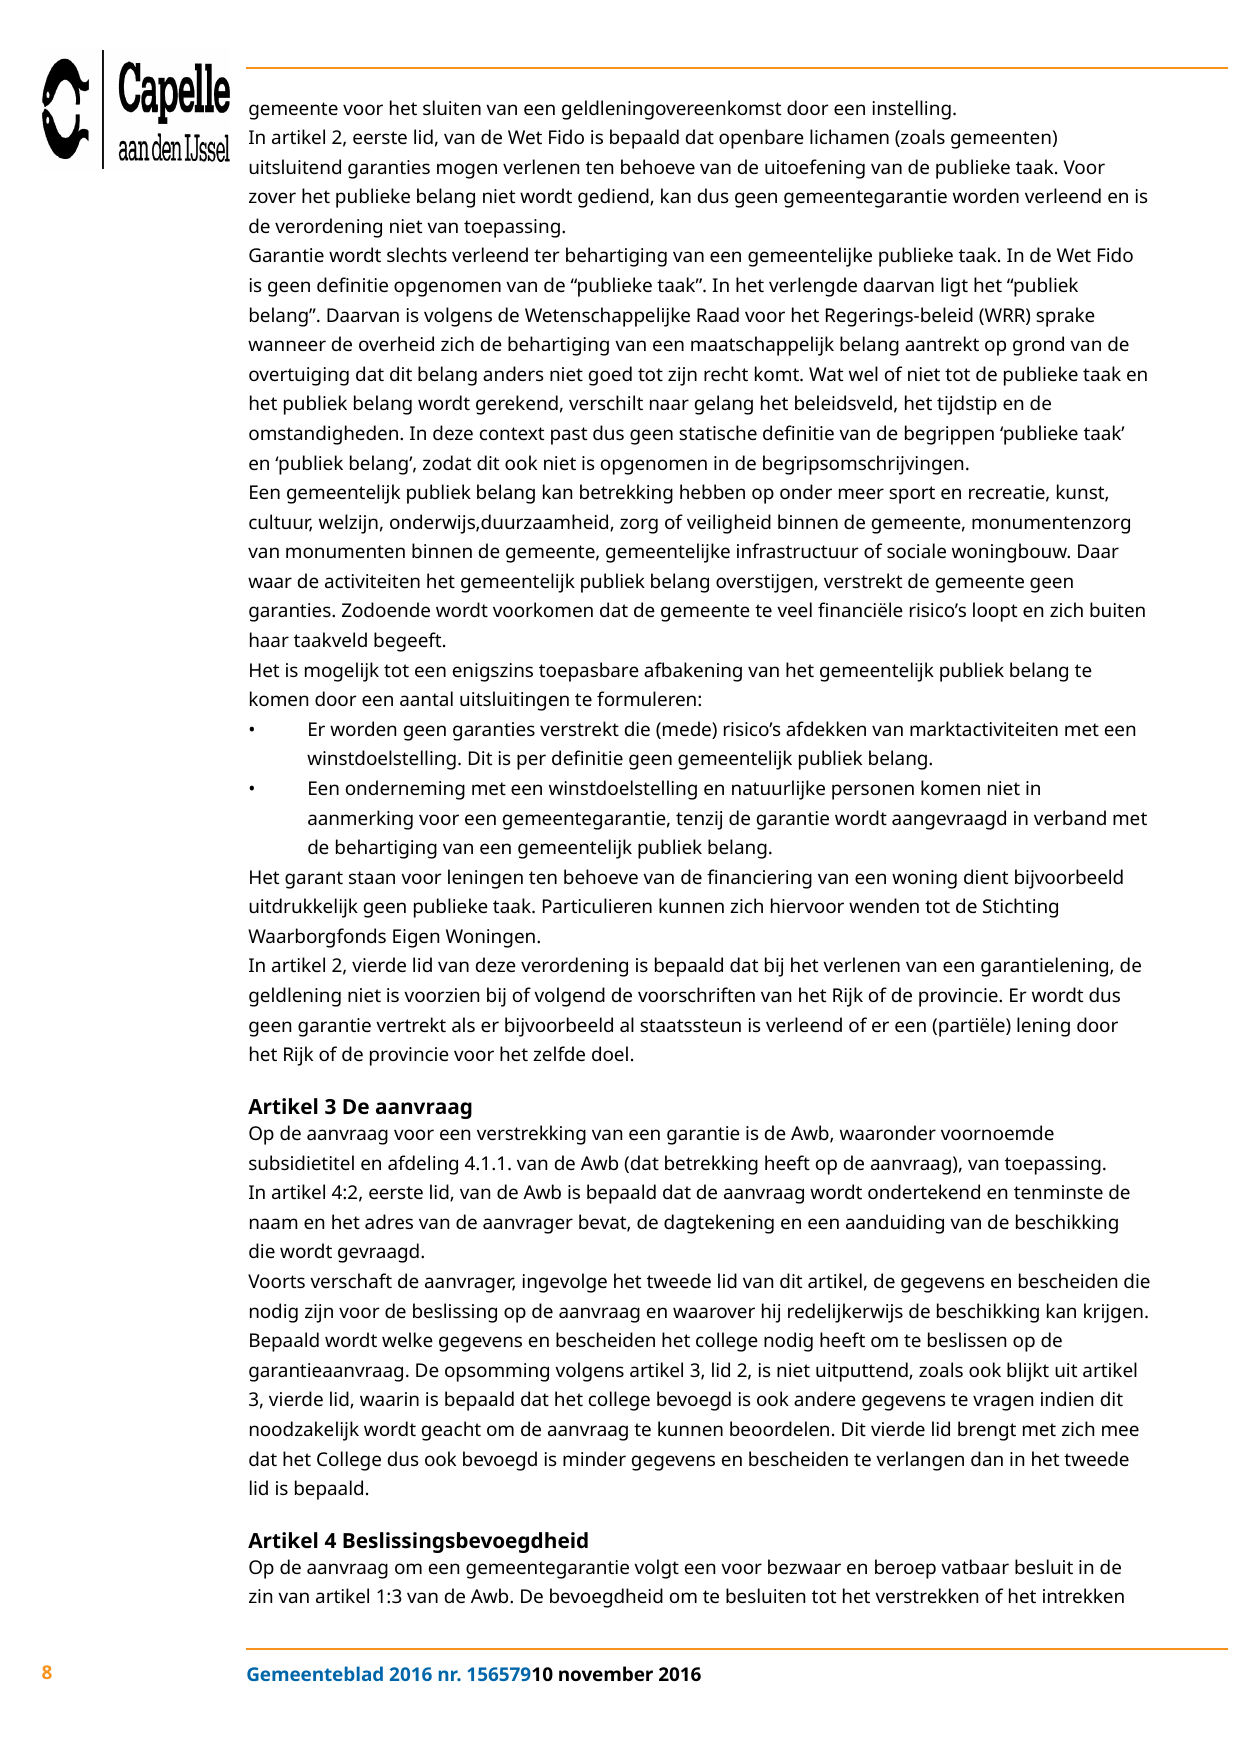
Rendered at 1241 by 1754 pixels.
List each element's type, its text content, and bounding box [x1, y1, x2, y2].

text Garantie wordt slechts verleend ter behartiging van een gemeentelijke publieke taak. In de Wet Fido is geen definitie opgenomen van de “publieke taak”. In het verlengde daarvan ligt het “publiek belang”. Daarvan is volgens de Wetenschappelijke Raad voor het Regerings-beleid (WRR) sprake wanneer de overheid zich de behartiging van een maatschappelijk belang aantrekt op grond van de overtuiging dat dit belang anders niet goed tot zijn recht komt. Wat wel of niet tot de publieke taak en het publiek belang wordt gerekend, verschilt naar gelang het beleidsveld, het tijdstip en de omstandigheden. In deze context past dus geen statische definitie van de begrippen ‘publieke taak’ en ‘publiek belang’, zodat dit ook niet is opgenomen in de begripsomschrijvingen. [248, 243, 1152, 476]
list Er worden geen garanties verstrekt die (mede) risico’s afdekken van marktactiviteiten met een winstdoelstelling. Dit is per definitie geen gemeentelijk publiek belang. [248, 716, 1152, 771]
text Het garant staan voor leningen ten behoeve van de financiering van een woning dient bijvoorbeeld uitdrukkelijk geen publieke taak. Particulieren kunnen zich hiervoor wenden tot de Stichting Waarborgfonds Eigen Woningen. [248, 864, 1152, 949]
picture [41, 47, 231, 172]
text In artikel 4:2, eerste lid, van de Awb is bepaald dat de aanvraag wordt ondertekend en tenminste de naam en het adres van de aanvrager bevat, de dagtekening en een aanduiding van de beschikking die wordt gevraagd. [248, 1179, 1152, 1264]
text Op de aanvraag om een gemeentegarantie volgt een voor bezwaar en beroep vatbaar besluit in de zin van artikel 1:3 van de Awb. De bevoegdheid om te besluiten tot het verstrekken of het intrekken [248, 1554, 1152, 1609]
text Artikel 3 De aanvraag [248, 1092, 1152, 1120]
text Voorts verschaft de aanvrager, ingevolge het tweede lid van dit artikel, de gegevens en bescheiden die nodig zijn voor de beslissing op de aanvraag en waarover hij redelijkerwijs de beschikking kan krijgen. Bepaald wordt welke gegevens en bescheiden het college nodig heeft om te beslissen op de garantieaanvraag. De opsomming volgens artikel 3, lid 2, is niet uitputtend, zoals ook blijkt uit artikel 3, vierde lid, waarin is bepaald dat het college bevoegd is ook andere gegevens te vragen indien dit noodzakelijk wordt geacht om de aanvraag te kunnen beoordelen. Dit vierde lid brengt met zich mee dat het College dus ook bevoegd is minder gegevens en bescheiden te verlangen dan in het tweede lid is bepaald. [248, 1268, 1152, 1501]
list Een onderneming met een winstdoelstelling en natuurlijke personen komen niet in aanmerking voor een gemeentegarantie, tenzij de garantie wordt aangevraagd in verband met de behartiging van een gemeentelijk publiek belang. [248, 775, 1152, 860]
text gemeente voor het sluiten van een geldleningovereenkomst door een instelling. [248, 95, 1152, 121]
text In artikel 2, vierde lid van deze verordening is bepaald dat bij het verlenen van een garantielening, de geldlening niet is voorzien bij of volgend de voorschriften van het Rijk of de provincie. Er wordt dus geen garantie vertrekt als er bijvoorbeeld al staatssteun is verleend of er een (partiële) lening door het Rijk of de provincie voor het zelfde doel. [248, 953, 1152, 1067]
text Het is mogelijk tot een enigszins toepasbare afbakening van het gemeentelijk publiek belang te komen door een aantal uitsluitingen te formuleren: [248, 657, 1152, 712]
text Artikel 4 Beslissingsbevoegdheid [248, 1526, 1152, 1554]
text In artikel 2, eerste lid, van de Wet Fido is bepaald dat openbare lichamen (zoals gemeenten) uitsluitend garanties mogen verlenen ten behoeve van de uitoefening van de publieke taak. Voor zover het publieke belang niet wordt gediend, kan dus geen gemeentegarantie worden verleend en is de verordening niet van toepassing. [248, 124, 1152, 239]
text Op de aanvraag voor een verstrekking van een garantie is de Awb, waaronder voornoemde subsidietitel en afdeling 4.1.1. van de Awb (dat betrekking heeft op de aanvraag), van toepassing. [248, 1120, 1152, 1176]
text Een gemeentelijk publiek belang kan betrekking hebben op onder meer sport en recreatie, kunst, cultuur, welzijn, onderwijs,duurzaamheid, zorg of veiligheid binnen de gemeente, monumentenzorg van monumenten binnen de gemeente, gemeentelijke infrastructuur of sociale woningbouw. Daar waar de activiteiten het gemeentelijk publiek belang overstijgen, verstrekt de gemeente geen garanties. Zodoende wordt voorkomen dat de gemeente te veel financiële risico’s loopt en zich buiten haar taakveld begeeft. [248, 479, 1152, 653]
